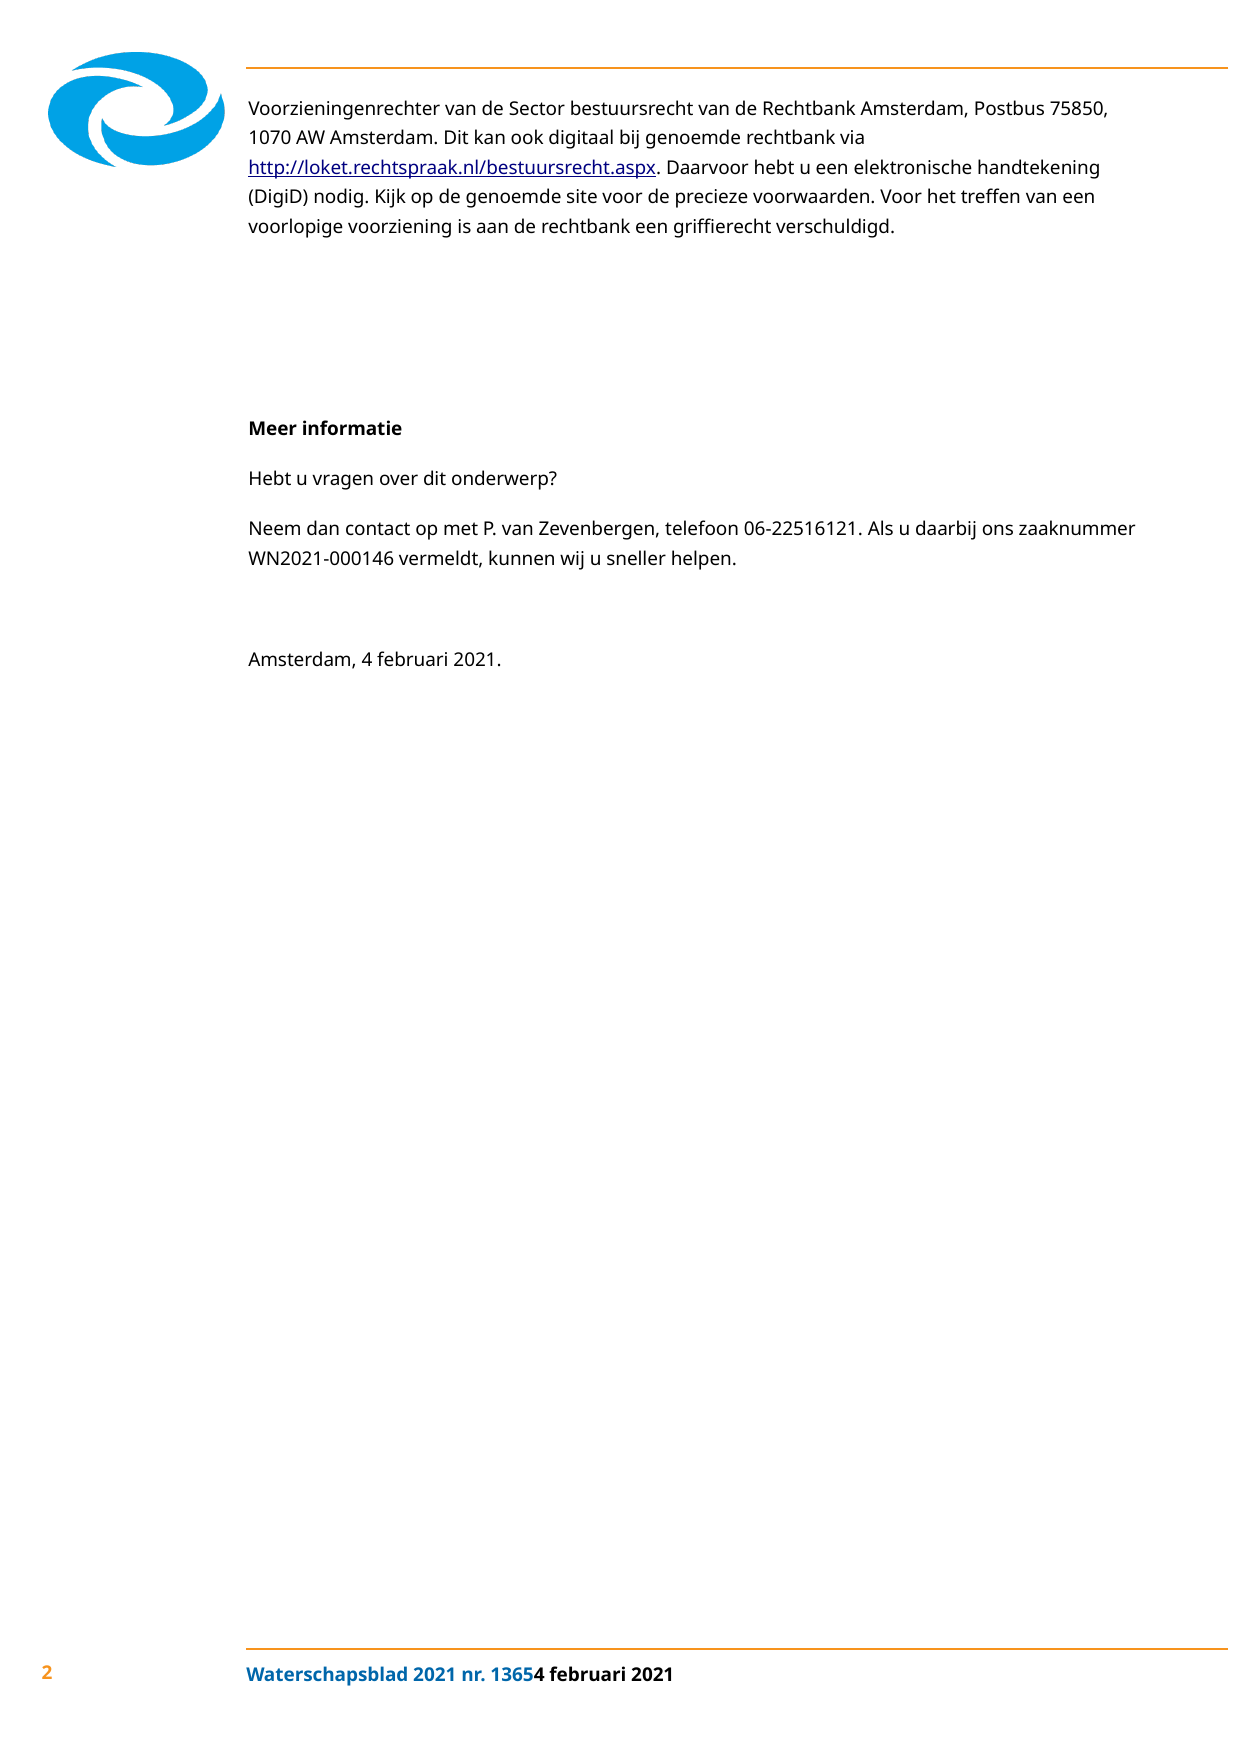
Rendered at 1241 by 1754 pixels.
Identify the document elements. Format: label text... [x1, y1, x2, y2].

picture [41, 47, 231, 172]
text Hebt u vragen over dit onderwerp? [248, 465, 1152, 491]
text Amsterdam, 4 februari 2021. [248, 646, 1152, 672]
text Meer informatie [248, 415, 1152, 441]
text Neem dan contact op met P. van Zevenbergen, telefoon 06-22516121. Als u daarbij ons zaaknummer WN2021-000146 vermeldt, kunnen wij u sneller helpen. [248, 516, 1152, 571]
text Voorzieningenrechter van de Sector bestuursrecht van de Rechtbank Amsterdam, Postbus 75850, 1070 AW Amsterdam. Dit kan ook digitaal bij genoemde rechtbank via http://loket.rechtspraak.nl/bestuursrecht.aspx. Daarvoor hebt u een elektronische handtekening (DigiD) nodig. Kijk op de genoemde site voor de precieze voorwaarden. Voor het treffen van een voorlopige voorziening is aan de rechtbank een griffierecht verschuldigd. [248, 95, 1152, 239]
